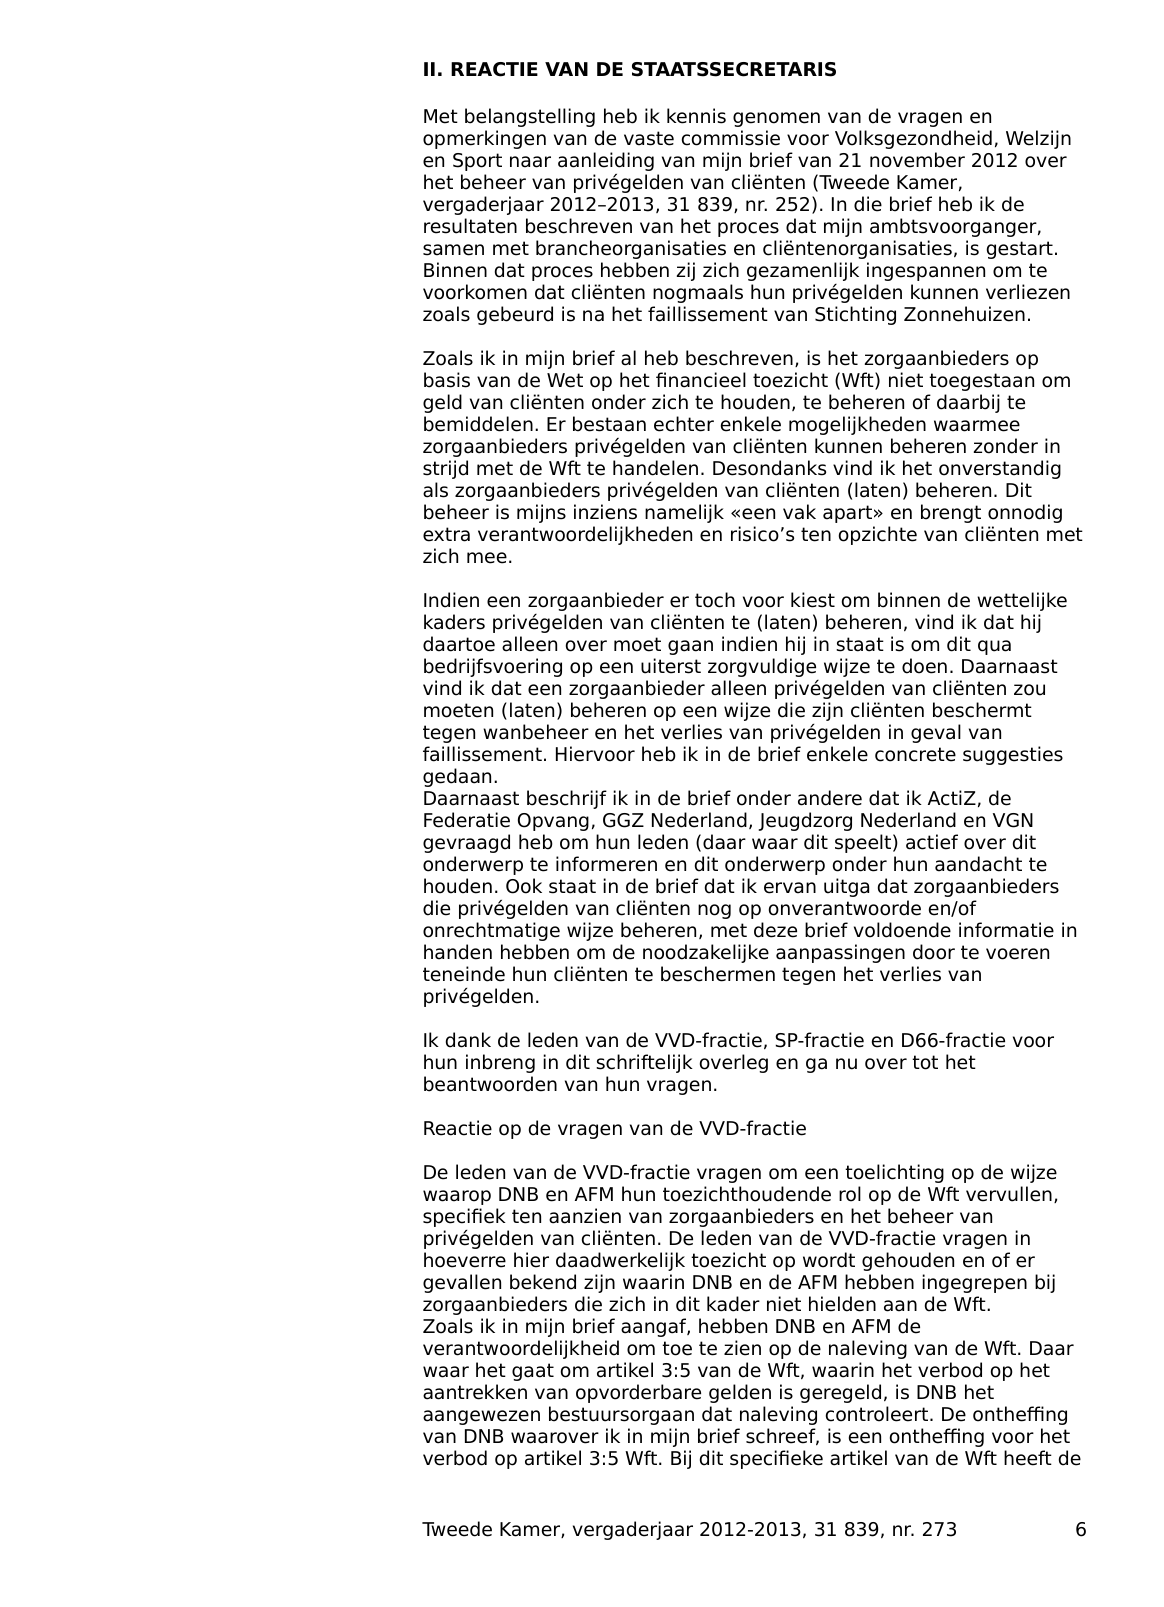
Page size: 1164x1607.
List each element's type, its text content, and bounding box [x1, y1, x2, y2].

text Indien een zorgaanbieder er toch voor kiest om binnen de wettelijke kaders privégelden van cliënten te (laten) beheren, vind ik dat hij daartoe alleen over moet gaan indien hij in staat is om dit qua bedrijfsvoering op een uiterst zorgvuldige wijze te doen. Daarnaast vind ik dat een zorgaanbieder alleen privégelden van cliënten zou moeten (laten) beheren op een wijze die zijn cliënten beschermt tegen wanbeheer en het verlies van privégelden in geval van faillissement. Hiervoor heb ik in de brief enkele concrete suggesties gedaan. [422, 590, 1087, 788]
subtitle Reactie op de vragen van de VVD-fractie [422, 1118, 1087, 1140]
text Met belangstelling heb ik kennis genomen van de vragen en opmerkingen van de vaste commissie voor Volksgezondheid, Welzijn en Sport naar aanleiding van mijn brief van 21 november 2012 over het beheer van privégelden van cliënten (Tweede Kamer, vergaderjaar 2012–2013, 31 839, nr. 252). In die brief heb ik de resultaten beschreven van het proces dat mijn ambtsvoorganger, samen met brancheorganisaties en cliëntenorganisaties, is gestart. Binnen dat proces hebben zij zich gezamenlijk ingespannen om te voorkomen dat cliënten nogmaals hun privégelden kunnen verliezen zoals gebeurd is na het faillissement van Stichting Zonnehuizen. [422, 106, 1087, 326]
text Ik dank de leden van de VVD-fractie, SP-fractie en D66-fractie voor hun inbreng in dit schriftelijk overleg en ga nu over tot het beantwoorden van hun vragen. [422, 1030, 1087, 1096]
text Zoals ik in mijn brief al heb beschreven, is het zorgaanbieders op basis van de Wet op het financieel toezicht (Wft) niet toegestaan om geld van cliënten onder zich te houden, te beheren of daarbij te bemiddelen. Er bestaan echter enkele mogelijkheden waarmee zorgaanbieders privégelden van cliënten kunnen beheren zonder in strijd met de Wft te handelen. Desondanks vind ik het onverstandig als zorgaanbieders privégelden van cliënten (laten) beheren. Dit beheer is mijns inziens namelijk «een vak apart» en brengt onnodig extra verantwoordelijkheden en risico’s ten opzichte van cliënten met zich mee. [422, 348, 1087, 568]
subtitle II. REACTIE VAN DE STAATSSECRETARIS [422, 59, 1087, 81]
text Zoals ik in mijn brief aangaf, hebben DNB en AFM de verantwoordelijkheid om toe te zien op de naleving van de Wft. Daar waar het gaat om artikel 3:5 van de Wft, waarin het verbod op het aantrekken van opvorderbare gelden is geregeld, is DNB het aangewezen bestuursorgaan dat naleving controleert. De ontheffing van DNB waarover ik in mijn brief schreef, is een ontheffing voor het verbod op artikel 3:5 Wft. Bij dit specifieke artikel van de Wft heeft de [422, 1316, 1087, 1470]
text Daarnaast beschrijf ik in de brief onder andere dat ik ActiZ, de Federatie Opvang, GGZ Nederland, Jeugdzorg Nederland en VGN gevraagd heb om hun leden (daar waar dit speelt) actief over dit onderwerp te informeren en dit onderwerp onder hun aandacht te houden. Ook staat in de brief dat ik ervan uitga dat zorgaanbieders die privégelden van cliënten nog op onverantwoorde en/of onrechtmatige wijze beheren, met deze brief voldoende informatie in handen hebben om de noodzakelijke aanpassingen door te voeren teneinde hun cliënten te beschermen tegen het verlies van privégelden. [422, 788, 1087, 1008]
text De leden van de VVD-fractie vragen om een toelichting op de wijze waarop DNB en AFM hun toezichthoudende rol op de Wft vervullen, specifiek ten aanzien van zorgaanbieders en het beheer van privégelden van cliënten. De leden van de VVD-fractie vragen in hoeverre hier daadwerkelijk toezicht op wordt gehouden en of er gevallen bekend zijn waarin DNB en de AFM hebben ingegrepen bij zorgaanbieders die zich in dit kader niet hielden aan de Wft. [422, 1162, 1087, 1316]
